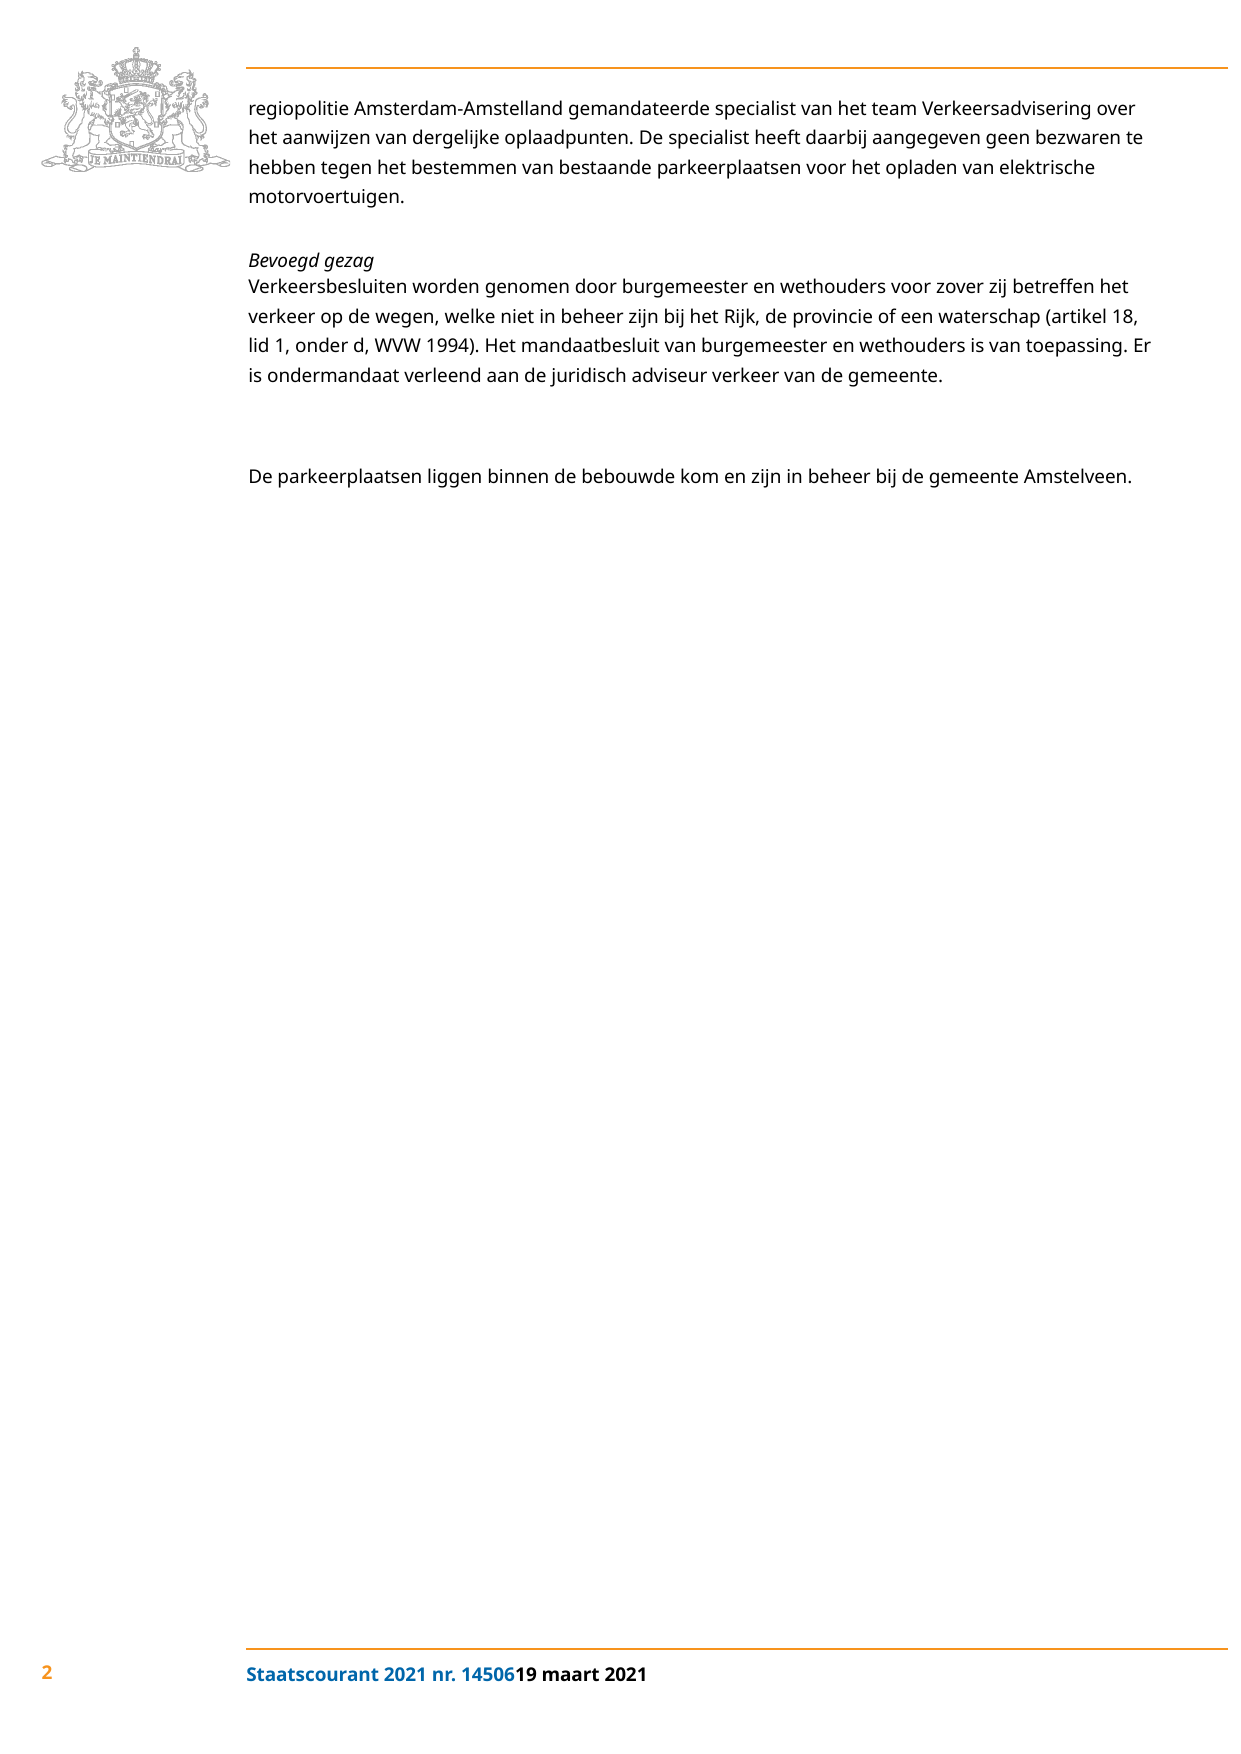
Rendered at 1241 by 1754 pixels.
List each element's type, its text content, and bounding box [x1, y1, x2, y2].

text De parkeerplaatsen liggen binnen de bebouwde kom en zijn in beheer bij de gemeente Amstelveen. [248, 463, 1152, 488]
picture [41, 47, 231, 172]
text Verkeersbesluiten worden genomen door burgemeester en wethouders voor zover zij betreffen het verkeer op de wegen, welke niet in beheer zijn bij het Rijk, de provincie of een waterschap (artikel 18, lid 1, onder d, WVW 1994). Het mandaatbesluit van burgemeester en wethouders is van toepassing. Er is ondermandaat verleend aan de juridisch adviseur verkeer van de gemeente. [248, 273, 1152, 388]
text regiopolitie Amsterdam-Amstelland gemandateerde specialist van het team Verkeersadvisering over het aanwijzen van dergelijke oplaadpunten. De specialist heeft daarbij aangegeven geen bezwaren te hebben tegen het bestemmen van bestaande parkeerplaatsen voor het opladen van elektrische motorvoertuigen. [248, 95, 1152, 209]
text Bevoegd gezag [248, 247, 1152, 273]
